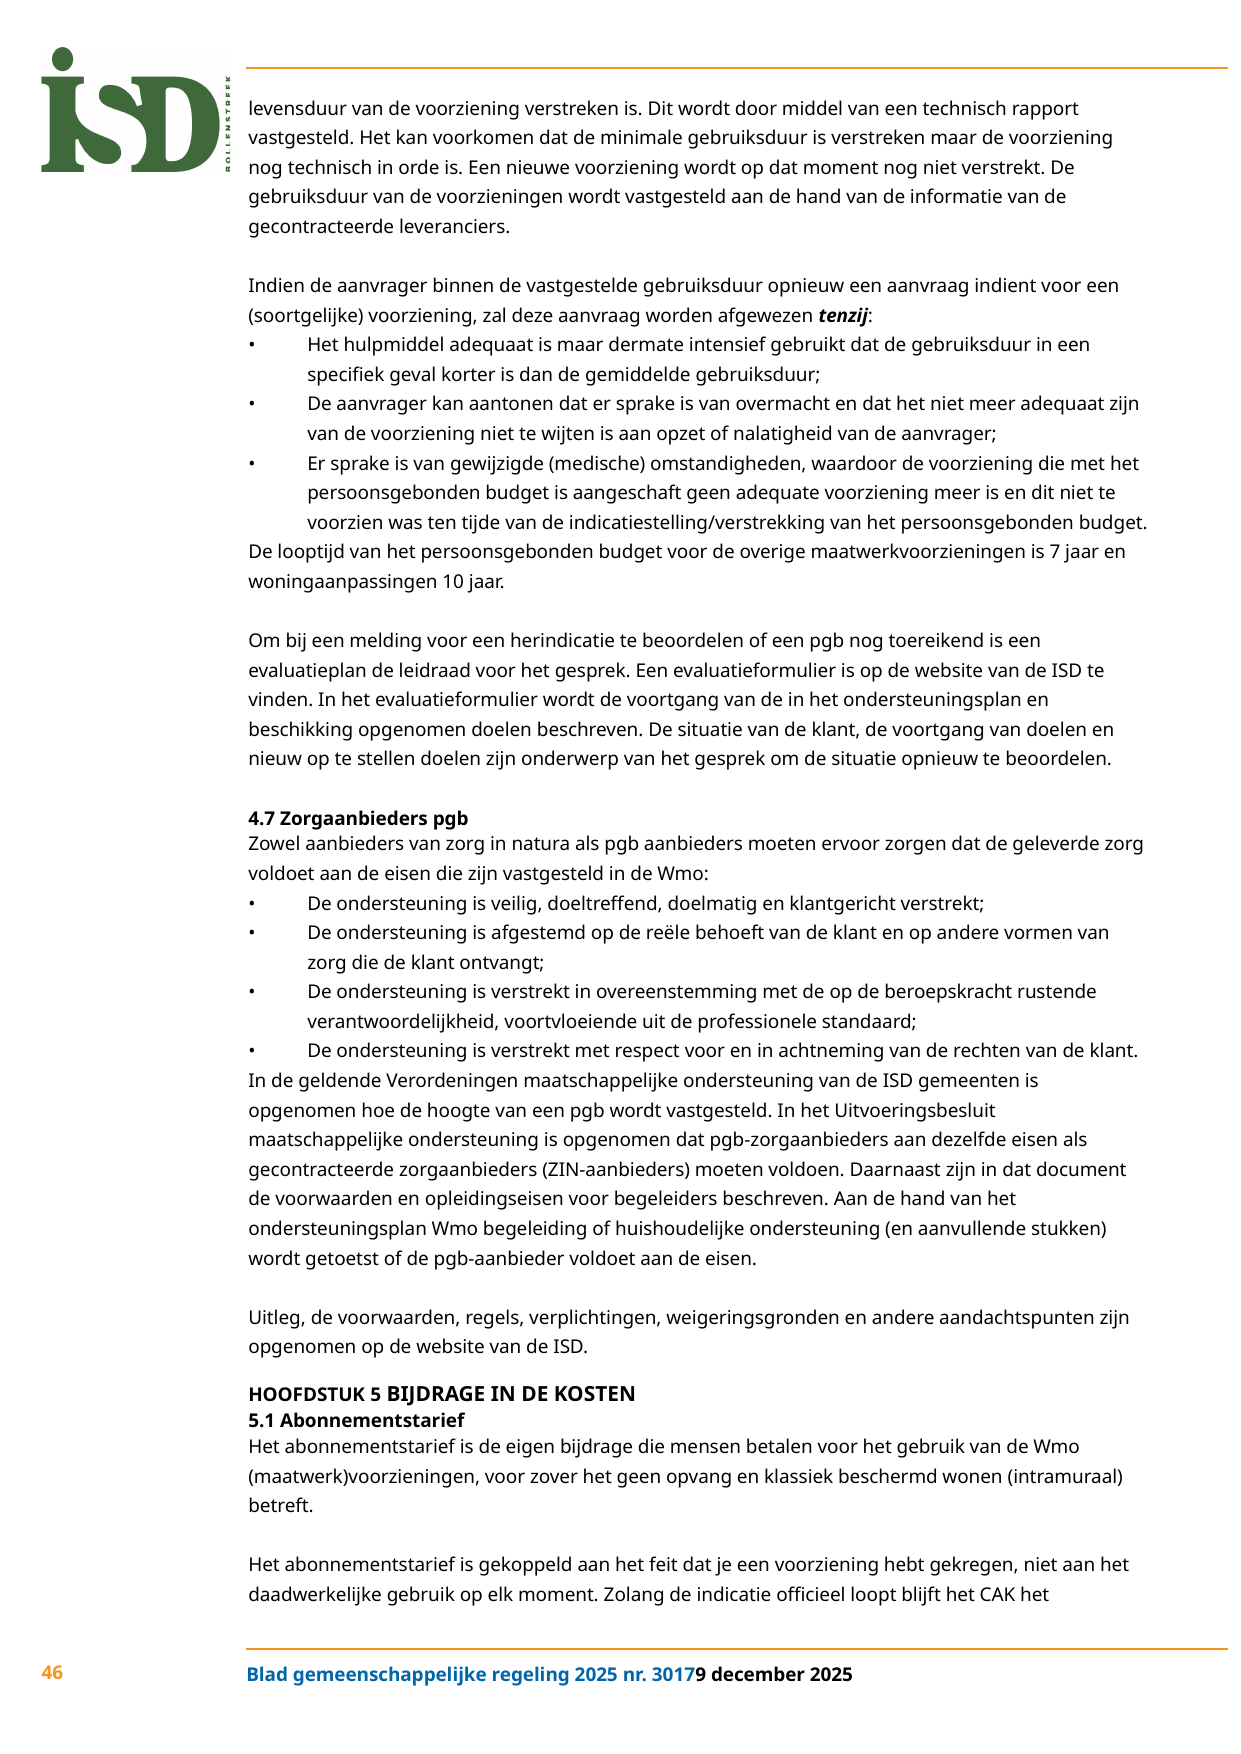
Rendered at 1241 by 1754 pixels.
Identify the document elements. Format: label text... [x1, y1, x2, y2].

list Het hulpmiddel adequaat is maar dermate intensief gebruikt dat de gebruiksduur in een specifiek geval korter is dan de gemiddelde gebruiksduur; [248, 331, 1152, 387]
list De aanvrager kan aantonen dat er sprake is van overmacht en dat het niet meer adequaat zijn van de voorziening niet te wijten is aan opzet of nalatigheid van de aanvrager; [248, 391, 1152, 446]
text Zowel aanbieders van zorg in natura als pgb aanbieders moeten ervoor zorgen dat de geleverde zorg voldoet aan de eisen die zijn vastgesteld in de Wmo: [248, 831, 1152, 886]
list Er sprake is van gewijzigde (medische) omstandigheden, waardoor de voorziening die met het persoonsgebonden budget is aangeschaft geen adequate voorziening meer is en dit niet te voorzien was ten tijde van de indicatiestelling/verstrekking van het persoonsgebonden budget. [248, 450, 1152, 535]
text Uitleg, de voorwaarden, regels, verplichtingen, weigeringsgronden en andere aandachtspunten zijn opgenomen op de website van de ISD. [248, 1304, 1152, 1359]
text Het abonnementstarief is de eigen bijdrage die mensen betalen voor het gebruik van de Wmo (maatwerk)voorzieningen, voor zover het geen opvang en klassiek beschermd wonen (intramuraal) betreft. [248, 1433, 1152, 1518]
text HOOFDSTUK 5 BIJDRAGE IN DE KOSTEN [248, 1379, 1152, 1407]
text De looptijd van het persoonsgebonden budget voor de overige maatwerkvoorzieningen is 7 jaar en woningaanpassingen 10 jaar. [248, 538, 1152, 594]
text Het abonnementstarief is gekoppeld aan het feit dat je een voorziening hebt gekregen, niet aan het daadwerkelijke gebruik op elk moment. Zolang de indicatie officieel loopt blijft het CAK het [248, 1552, 1152, 1607]
picture [41, 47, 231, 172]
list De ondersteuning is veilig, doeltreffend, doelmatig en klantgericht verstrekt; [248, 890, 1152, 915]
text 5.1 Abonnementstarief [248, 1407, 1152, 1433]
list De ondersteuning is verstrekt met respect voor en in achtneming van de rechten van de klant. [248, 1038, 1152, 1063]
text Om bij een melding voor een herindicatie te beoordelen of een pgb nog toereikend is een evaluatieplan de leidraad voor het gesprek. Een evaluatieformulier is op de website van de ISD te vinden. In het evaluatieformulier wordt de voortgang van de in het ondersteuningsplan en beschikking opgenomen doelen beschreven. De situatie van de klant, de voortgang van doelen en nieuw op te stellen doelen zijn onderwerp van het gesprek om de situatie opnieuw te beoordelen. [248, 627, 1152, 771]
list De ondersteuning is afgestemd op de reële behoeft van de klant en op andere vormen van zorg die de klant ontvangt; [248, 919, 1152, 974]
list De ondersteuning is verstrekt in overeenstemming met de op de beroepskracht rustende verantwoordelijkheid, voortvloeiende uit de professionele standaard; [248, 978, 1152, 1034]
text levensduur van de voorziening verstreken is. Dit wordt door middel van een technisch rapport vastgesteld. Het kan voorkomen dat de minimale gebruiksduur is verstreken maar de voorziening nog technisch in orde is. Een nieuwe voorziening wordt op dat moment nog niet verstrekt. De gebruiksduur van de voorzieningen wordt vastgesteld aan de hand van de informatie van de gecontracteerde leveranciers. [248, 95, 1152, 239]
text Indien de aanvrager binnen de vastgestelde gebruiksduur opnieuw een aanvraag indient voor een (soortgelijke) voorziening, zal deze aanvraag worden afgewezen tenzij: [248, 272, 1152, 328]
text In de geldende Verordeningen maatschappelijke ondersteuning van de ISD gemeenten is opgenomen hoe de hoogte van een pgb wordt vastgesteld. In het Uitvoeringsbesluit maatschappelijke ondersteuning is opgenomen dat pgb-zorgaanbieders aan dezelfde eisen als gecontracteerde zorgaanbieders (ZIN-aanbieders) moeten voldoen. Daarnaast zijn in dat document de voorwaarden en opleidingseisen voor begeleiders beschreven. Aan de hand van het ondersteuningsplan Wmo begeleiding of huishoudelijke ondersteuning (en aanvullende stukken) wordt getoetst of de pgb-aanbieder voldoet aan de eisen. [248, 1067, 1152, 1270]
text 4.7 Zorgaanbieders pgb [248, 805, 1152, 831]
